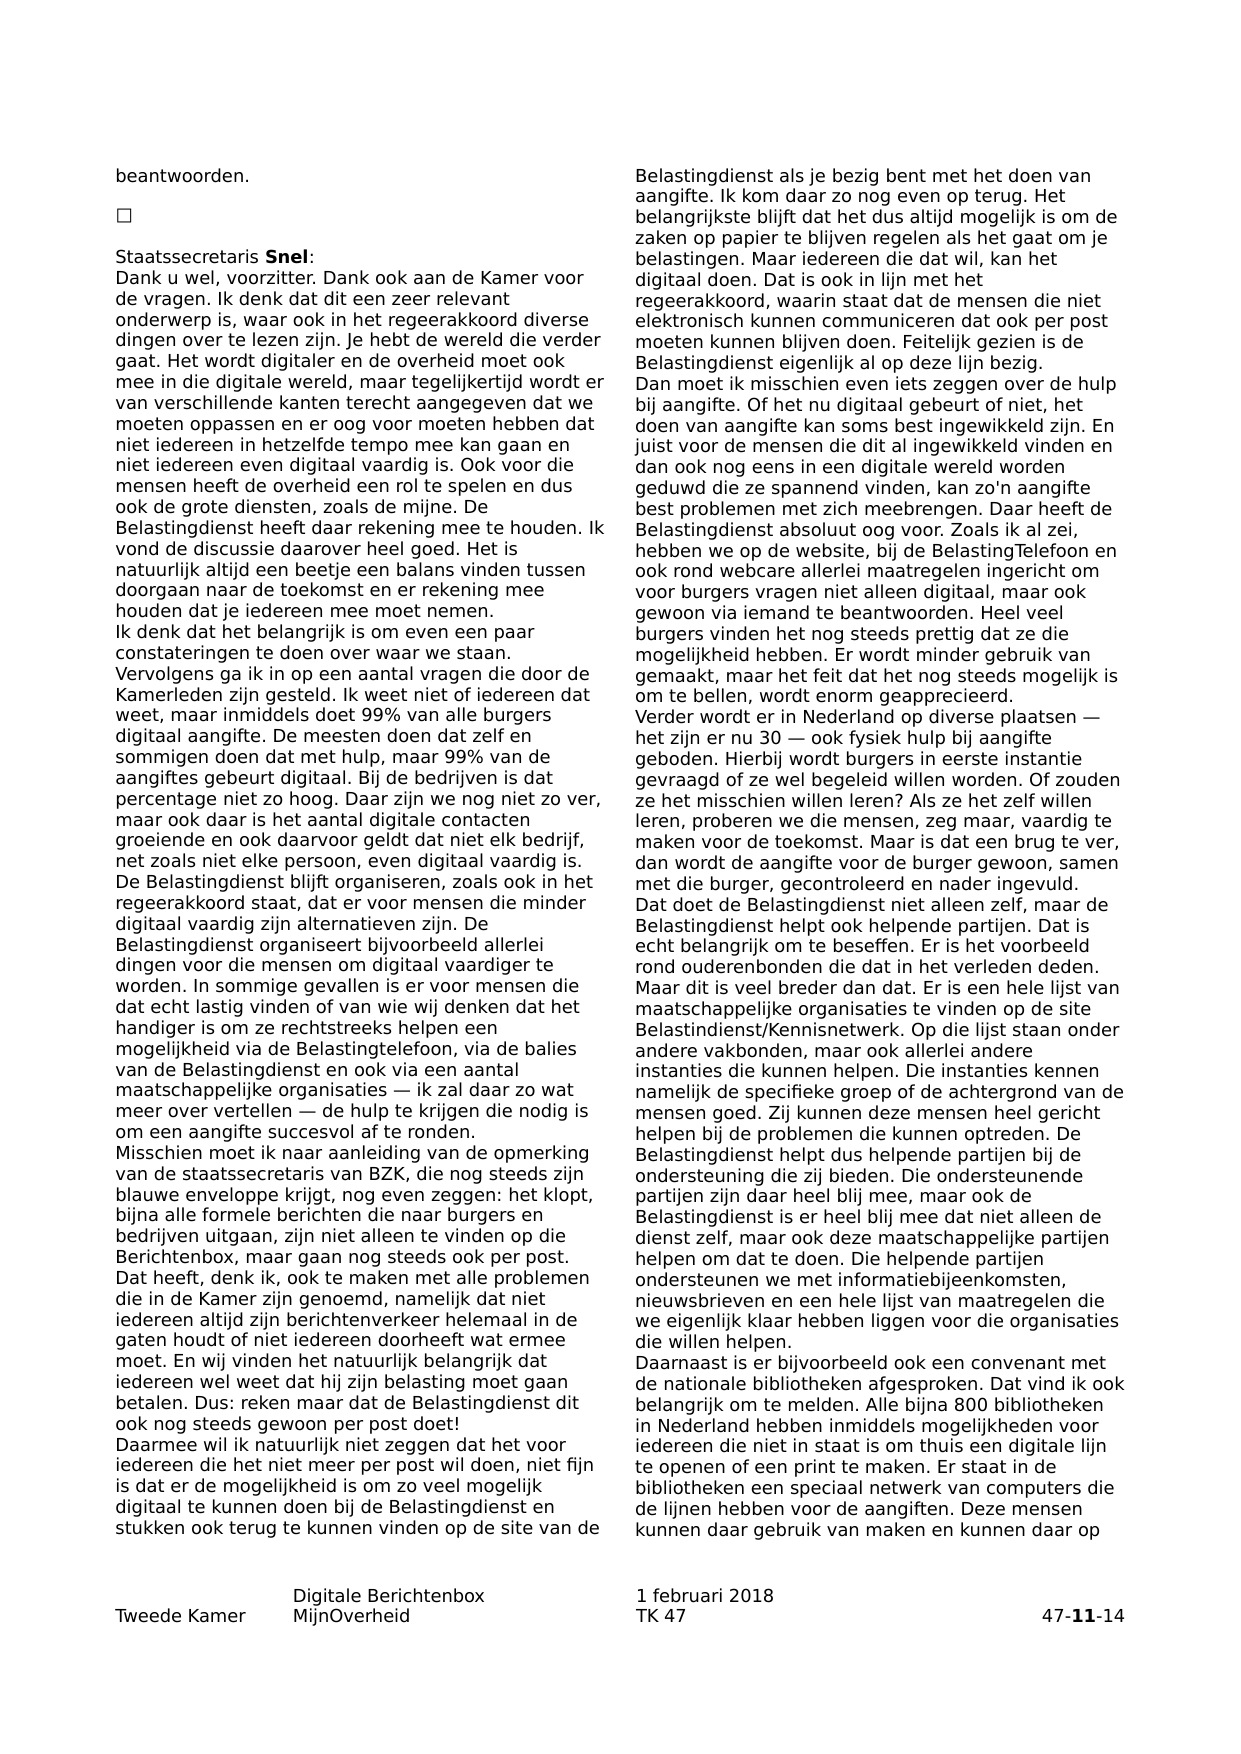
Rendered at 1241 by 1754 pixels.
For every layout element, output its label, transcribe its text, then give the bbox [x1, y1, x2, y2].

text Daarnaast is er bijvoorbeeld ook een convenant met de nationale bibliotheken afgesproken. Dat vind ik ook belangrijk om te melden. Alle bijna 800 bibliotheken in Nederland hebben inmiddels mogelijkheden voor iedereen die niet in staat is om thuis een digitale lijn te openen of een print te maken. Er staat in de bibliotheken een speciaal netwerk van computers die de lijnen hebben voor de aangiften. Deze mensen kunnen daar gebruik van maken en kunnen daar op [635, 1353, 1125, 1540]
text Ik denk dat het belangrijk is om even een paar constateringen te doen over waar we staan. Vervolgens ga ik in op een aantal vragen die door de Kamerleden zijn gesteld. Ik weet niet of iedereen dat weet, maar inmiddels doet 99% van alle burgers digitaal aangifte. De meesten doen dat zelf en sommigen doen dat met hulp, maar 99% van de aangiftes gebeurt digitaal. Bij de bedrijven is dat percentage niet zo hoog. Daar zijn we nog niet zo ver, maar ook daar is het aantal digitale contacten groeiende en ook daarvoor geldt dat niet elk bedrijf, net zoals niet elke persoon, even digitaal vaardig is. De Belastingdienst blijft organiseren, zoals ook in het regeerakkoord staat, dat er voor mensen die minder digitaal vaardig zijn alternatieven zijn. De Belastingdienst organiseert bijvoorbeeld allerlei dingen voor die mensen om digitaal vaardiger te worden. In sommige gevallen is er voor mensen die dat echt lastig vinden of van wie wij denken dat het handiger is om ze rechtstreeks helpen een mogelijkheid via de Belastingtelefoon, via de balies van de Belastingdienst en ook via een aantal maatschappelijke organisaties — ik zal daar zo wat meer over vertellen — de hulp te krijgen die nodig is om een aangifte succesvol af te ronden. [115, 622, 605, 1143]
text Staatssecretaris Snel: [115, 247, 605, 268]
text Dat doet de Belastingdienst niet alleen zelf, maar de Belastingdienst helpt ook helpende partijen. Dat is echt belangrijk om te beseffen. Er is het voorbeeld rond ouderenbonden die dat in het verleden deden. Maar dit is veel breder dan dat. Er is een hele lijst van maatschappelijke organisaties te vinden op de site Belastindienst/Kennisnetwerk. Op die lijst staan onder andere vakbonden, maar ook allerlei andere instanties die kunnen helpen. Die instanties kennen namelijk de specifieke groep of de achtergrond van de mensen goed. Zij kunnen deze mensen heel gericht helpen bij de problemen die kunnen optreden. De Belastingdienst helpt dus helpende partijen bij de ondersteuning die zij bieden. Die ondersteunende partijen zijn daar heel blij mee, maar ook de Belastingdienst is er heel blij mee dat niet alleen de dienst zelf, maar ook deze maatschappelijke partijen helpen om dat te doen. Die helpende partijen ondersteunen we met informatiebijeenkomsten, nieuwsbrieven en een hele lijst van maatregelen die we eigenlijk klaar hebben liggen voor die organisaties die willen helpen. [635, 894, 1125, 1353]
text Dan moet ik misschien even iets zeggen over de hulp bij aangifte. Of het nu digitaal gebeurt of niet, het doen van aangifte kan soms best ingewikkeld zijn. En juist voor de mensen die dit al ingewikkeld vinden en dan ook nog eens in een digitale wereld worden geduwd die ze spannend vinden, kan zo'n aangifte best problemen met zich meebrengen. Daar heeft de Belastingdienst absoluut oog voor. Zoals ik al zei, hebben we op de website, bij de BelastingTelefoon en ook rond webcare allerlei maatregelen ingericht om voor burgers vragen niet alleen digitaal, maar ook gewoon via iemand te beantwoorden. Heel veel burgers vinden het nog steeds prettig dat ze die mogelijkheid hebben. Er wordt minder gebruik van gemaakt, maar het feit dat het nog steeds mogelijk is om te bellen, wordt enorm geapprecieerd. [635, 374, 1125, 707]
text Verder wordt er in Nederland op diverse plaatsen — het zijn er nu 30 — ook fysiek hulp bij aangifte geboden. Hierbij wordt burgers in eerste instantie gevraagd of ze wel begeleid willen worden. Of zouden ze het misschien willen leren? Als ze het zelf willen leren, proberen we die mensen, zeg maar, vaardig te maken voor de toekomst. Maar is dat een brug te ver, dan wordt de aangifte voor de burger gewoon, samen met die burger, gecontroleerd en nader ingevuld. [635, 707, 1125, 894]
text Dank u wel, voorzitter. Dank ook aan de Kamer voor de vragen. Ik denk dat dit een zeer relevant onderwerp is, waar ook in het regeerakkoord diverse dingen over te lezen zijn. Je hebt de wereld die verder gaat. Het wordt digitaler en de overheid moet ook mee in die digitale wereld, maar tegelijkertijd wordt er van verschillende kanten terecht aangegeven dat we moeten oppassen en er oog voor moeten hebben dat niet iedereen in hetzelfde tempo mee kan gaan en niet iedereen even digitaal vaardig is. Ook voor die mensen heeft de overheid een rol te spelen en dus ook de grote diensten, zoals de mijne. De Belastingdienst heeft daar rekening mee te houden. Ik vond de discussie daarover heel goed. Het is natuurlijk altijd een beetje een balans vinden tussen doorgaan naar de toekomst en er rekening mee houden dat je iedereen mee moet nemen. [115, 268, 605, 622]
text Belastingdienst als je bezig bent met het doen van aangifte. Ik kom daar zo nog even op terug. Het belangrijkste blijft dat het dus altijd mogelijk is om de zaken op papier te blijven regelen als het gaat om je belastingen. Maar iedereen die dat wil, kan het digitaal doen. Dat is ook in lijn met het regeerakkoord, waarin staat dat de mensen die niet elektronisch kunnen communiceren dat ook per post moeten kunnen blijven doen. Feitelijk gezien is de Belastingdienst eigenlijk al op deze lijn bezig. [635, 165, 1125, 374]
text Misschien moet ik naar aanleiding van de opmerking van de staatssecretaris van BZK, die nog steeds zijn blauwe enveloppe krijgt, nog even zeggen: het klopt, bijna alle formele berichten die naar burgers en bedrijven uitgaan, zijn niet alleen te vinden op die Berichtenbox, maar gaan nog steeds ook per post. Dat heeft, denk ik, ook te maken met alle problemen die in de Kamer zijn genoemd, namelijk dat niet iedereen altijd zijn berichtenverkeer helemaal in de gaten houdt of niet iedereen doorheeft wat ermee moet. En wij vinden het natuurlijk belangrijk dat iedereen wel weet dat hij zijn belasting moet gaan betalen. Dus: reken maar dat de Belastingdienst dit ook nog steeds gewoon per post doet! [115, 1143, 605, 1434]
text Daarmee wil ik natuurlijk niet zeggen dat het voor iedereen die het niet meer per post wil doen, niet fijn is dat er de mogelijkheid is om zo veel mogelijk digitaal te kunnen doen bij de Belastingdienst en stukken ook terug te kunnen vinden op de site van de [115, 1434, 605, 1538]
text ⬜ [115, 206, 605, 227]
text beantwoorden. [115, 165, 605, 186]
